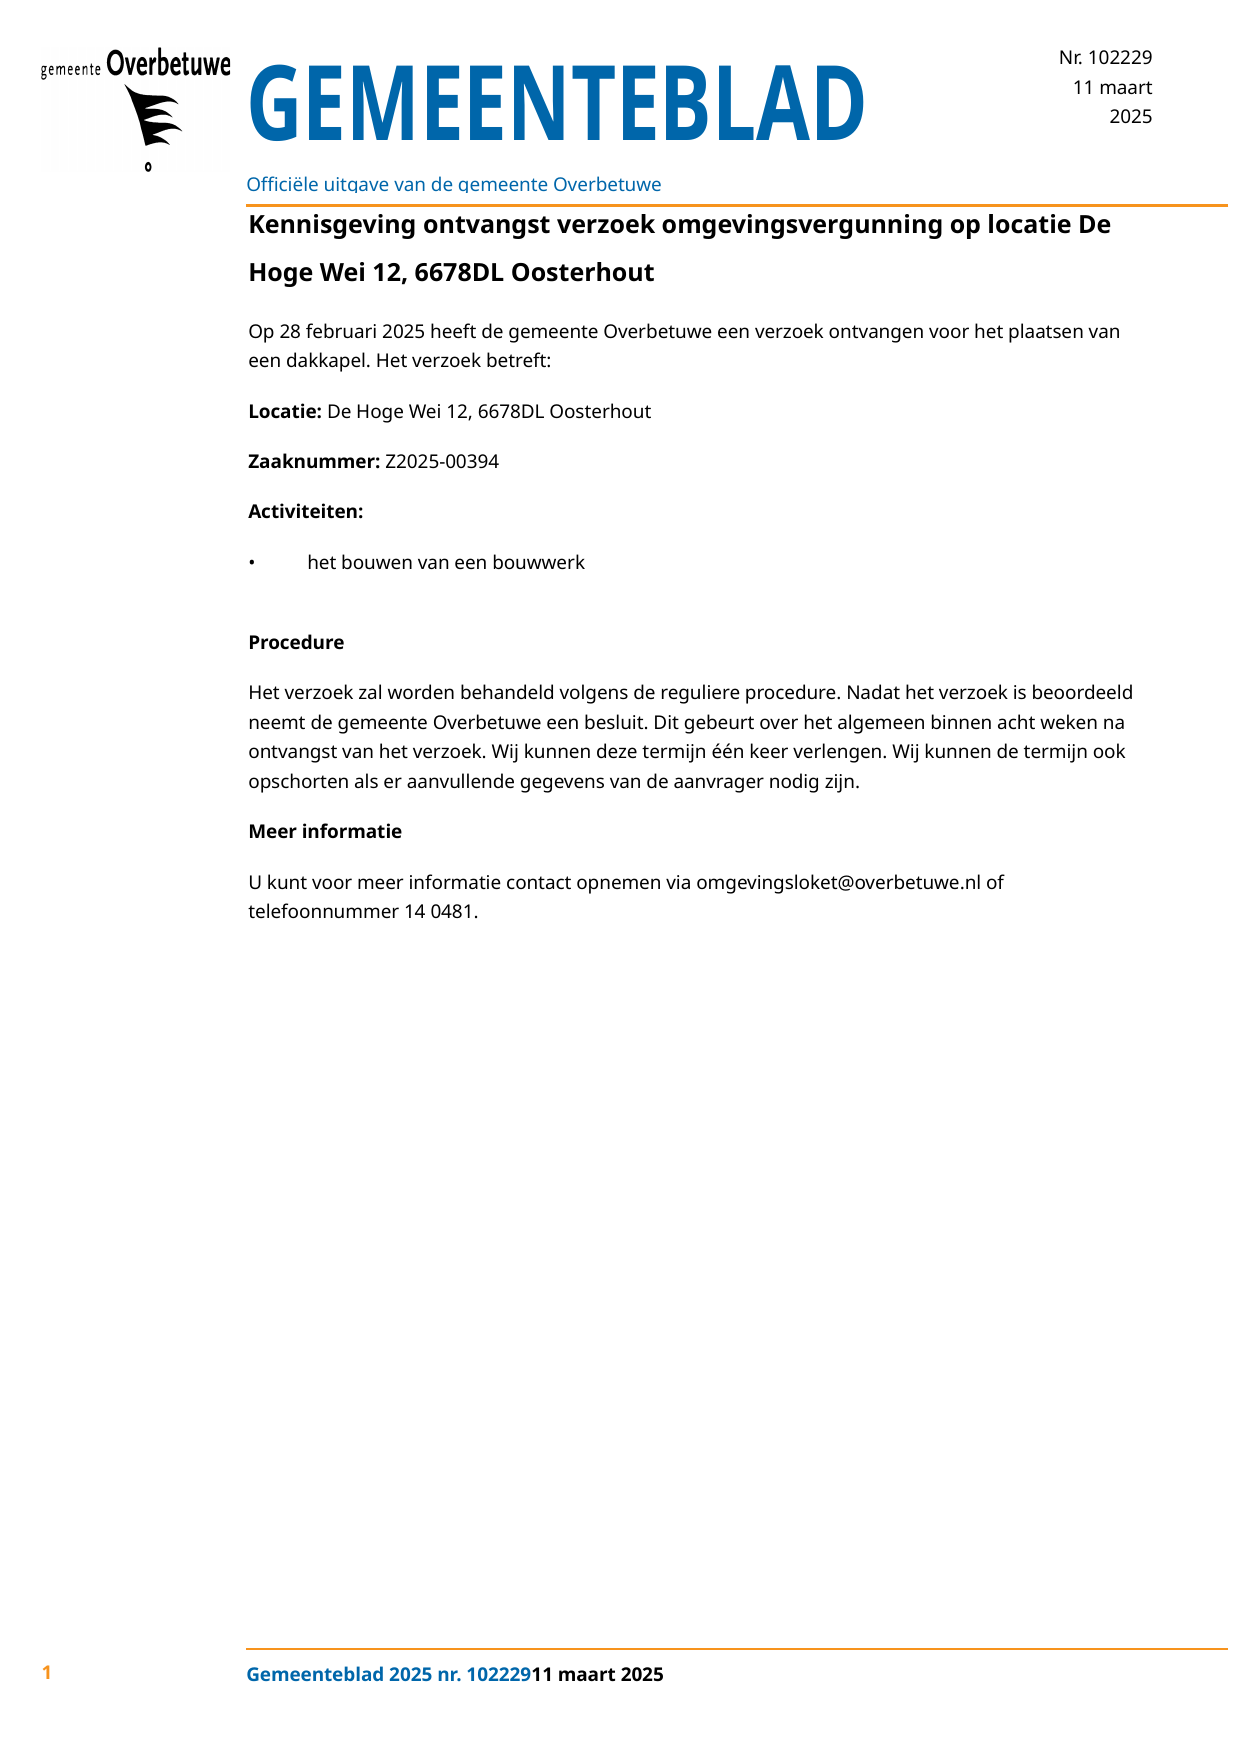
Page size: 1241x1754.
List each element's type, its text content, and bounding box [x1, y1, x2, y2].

text Activiteiten: [248, 499, 1152, 524]
text Procedure [248, 629, 1152, 655]
text Het verzoek zal worden behandeld volgens de reguliere procedure. Nadat het verzoek is beoordeeld neemt de gemeente Overbetuwe een besluit. Dit gebeurt over het algemeen binnen acht weken na ontvangst van het verzoek. Wij kunnen deze termijn één keer verlengen. Wij kunnen de termijn ook opschorten als er aanvullende gegevens van de aanvrager nodig zijn. [248, 679, 1152, 794]
text Op 28 februari 2025 heeft de gemeente Overbetuwe een verzoek ontvangen voor het plaatsen van een dakkapel. Het verzoek betreft: [248, 318, 1152, 373]
text Meer informatie [248, 819, 1152, 844]
text Locatie: De Hoge Wei 12, 6678DL Oosterhout [248, 398, 1152, 424]
list het bouwen van een bouwwerk [248, 549, 1152, 575]
text U kunt voor meer informatie contact opnemen via omgevingsloket@overbetuwe.nl of telefoonnummer 14 0481. [248, 869, 1152, 924]
text Zaaknummer: Z2025-00394 [248, 448, 1152, 474]
text Kennisgeving ontvangst verzoek omgevingsvergunning op locatie De Hoge Wei 12, 6678DL Oosterhout [248, 207, 1152, 288]
picture [41, 47, 231, 172]
